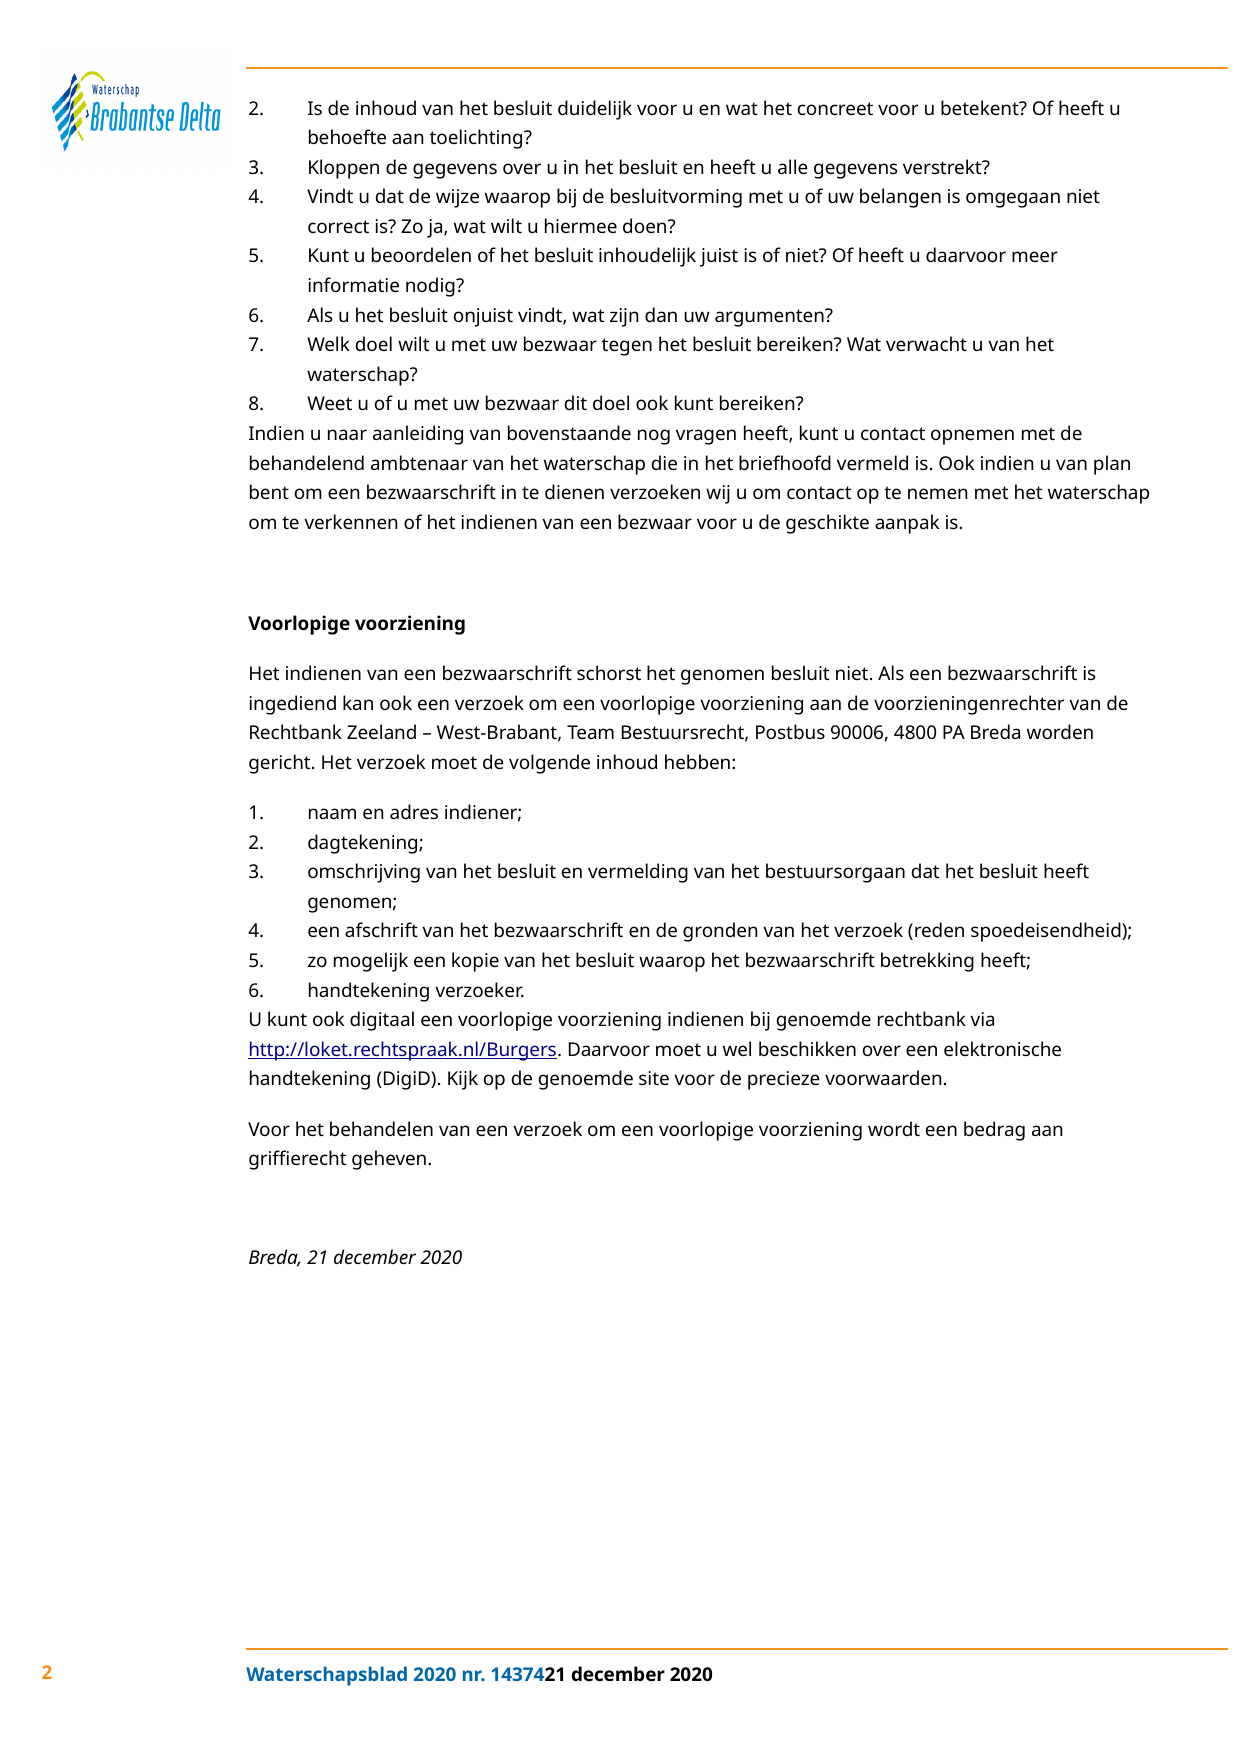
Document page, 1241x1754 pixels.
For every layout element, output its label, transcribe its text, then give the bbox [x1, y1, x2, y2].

list omschrijving van het besluit en vermelding van het bestuursorgaan dat het besluit heeft genomen; [248, 858, 1152, 914]
list Kloppen de gegevens over u in het besluit en heeft u alle gegevens verstrekt? [248, 154, 1152, 180]
list Als u het besluit onjuist vindt, wat zijn dan uw argumenten? [248, 302, 1152, 328]
text Het indienen van een bezwaarschrift schorst het genomen besluit niet. Als een bezwaarschrift is ingediend kan ook een verzoek om een voorlopige voorziening aan de voorzieningenrechter van de Rechtbank Zeeland – West-Brabant, Team Bestuursrecht, Postbus 90006, 4800 PA Breda worden gericht. Het verzoek moet de volgende inhoud hebben: [248, 660, 1152, 775]
list Weet u of u met uw bezwaar dit doel ook kunt bereiken? [248, 391, 1152, 416]
picture [41, 47, 231, 172]
text Voor het behandelen van een verzoek om een voorlopige voorziening wordt een bedrag aan griffierecht geheven. [248, 1116, 1152, 1171]
text U kunt ook digitaal een voorlopige voorziening indienen bij genoemde rechtbank via http://loket.rechtspraak.nl/Burgers. Daarvoor moet u wel beschikken over een elektronische handtekening (DigiD). Kijk op de genoemde site voor de precieze voorwaarden. [248, 1006, 1152, 1091]
list Vindt u dat de wijze waarop bij de besluitvorming met u of uw belangen is omgegaan niet correct is? Zo ja, wat wilt u hiermee doen? [248, 183, 1152, 239]
list Kunt u beoordelen of het besluit inhoudelijk juist is of niet? Of heeft u daarvoor meer informatie nodig? [248, 243, 1152, 298]
list Welk doel wilt u met uw bezwaar tegen het besluit bereiken? Wat verwacht u van het waterschap? [248, 331, 1152, 387]
list zo mogelijk een kopie van het besluit waarop het bezwaarschrift betrekking heeft; [248, 947, 1152, 973]
list Is de inhoud van het besluit duidelijk voor u en wat het concreet voor u betekent? Of heeft u behoefte aan toelichting? [248, 95, 1152, 150]
list een afschrift van het bezwaarschrift en de gronden van het verzoek (reden spoedeisendheid); [248, 918, 1152, 943]
text Indien u naar aanleiding van bovenstaande nog vragen heeft, kunt u contact opnemen met de behandelend ambtenaar van het waterschap die in het briefhoofd vermeld is. Ook indien u van plan bent om een bezwaarschrift in te dienen verzoeken wij u om contact op te nemen met het waterschap om te verkennen of het indienen van een bezwaar voor u de geschikte aanpak is. [248, 420, 1152, 535]
text Voorlopige voorziening [248, 610, 1152, 636]
text Breda, 21 december 2020 [248, 1244, 1152, 1269]
list dagtekening; [248, 829, 1152, 855]
list handtekening verzoeker. [248, 977, 1152, 1003]
list naam en adres indiener; [248, 799, 1152, 825]
